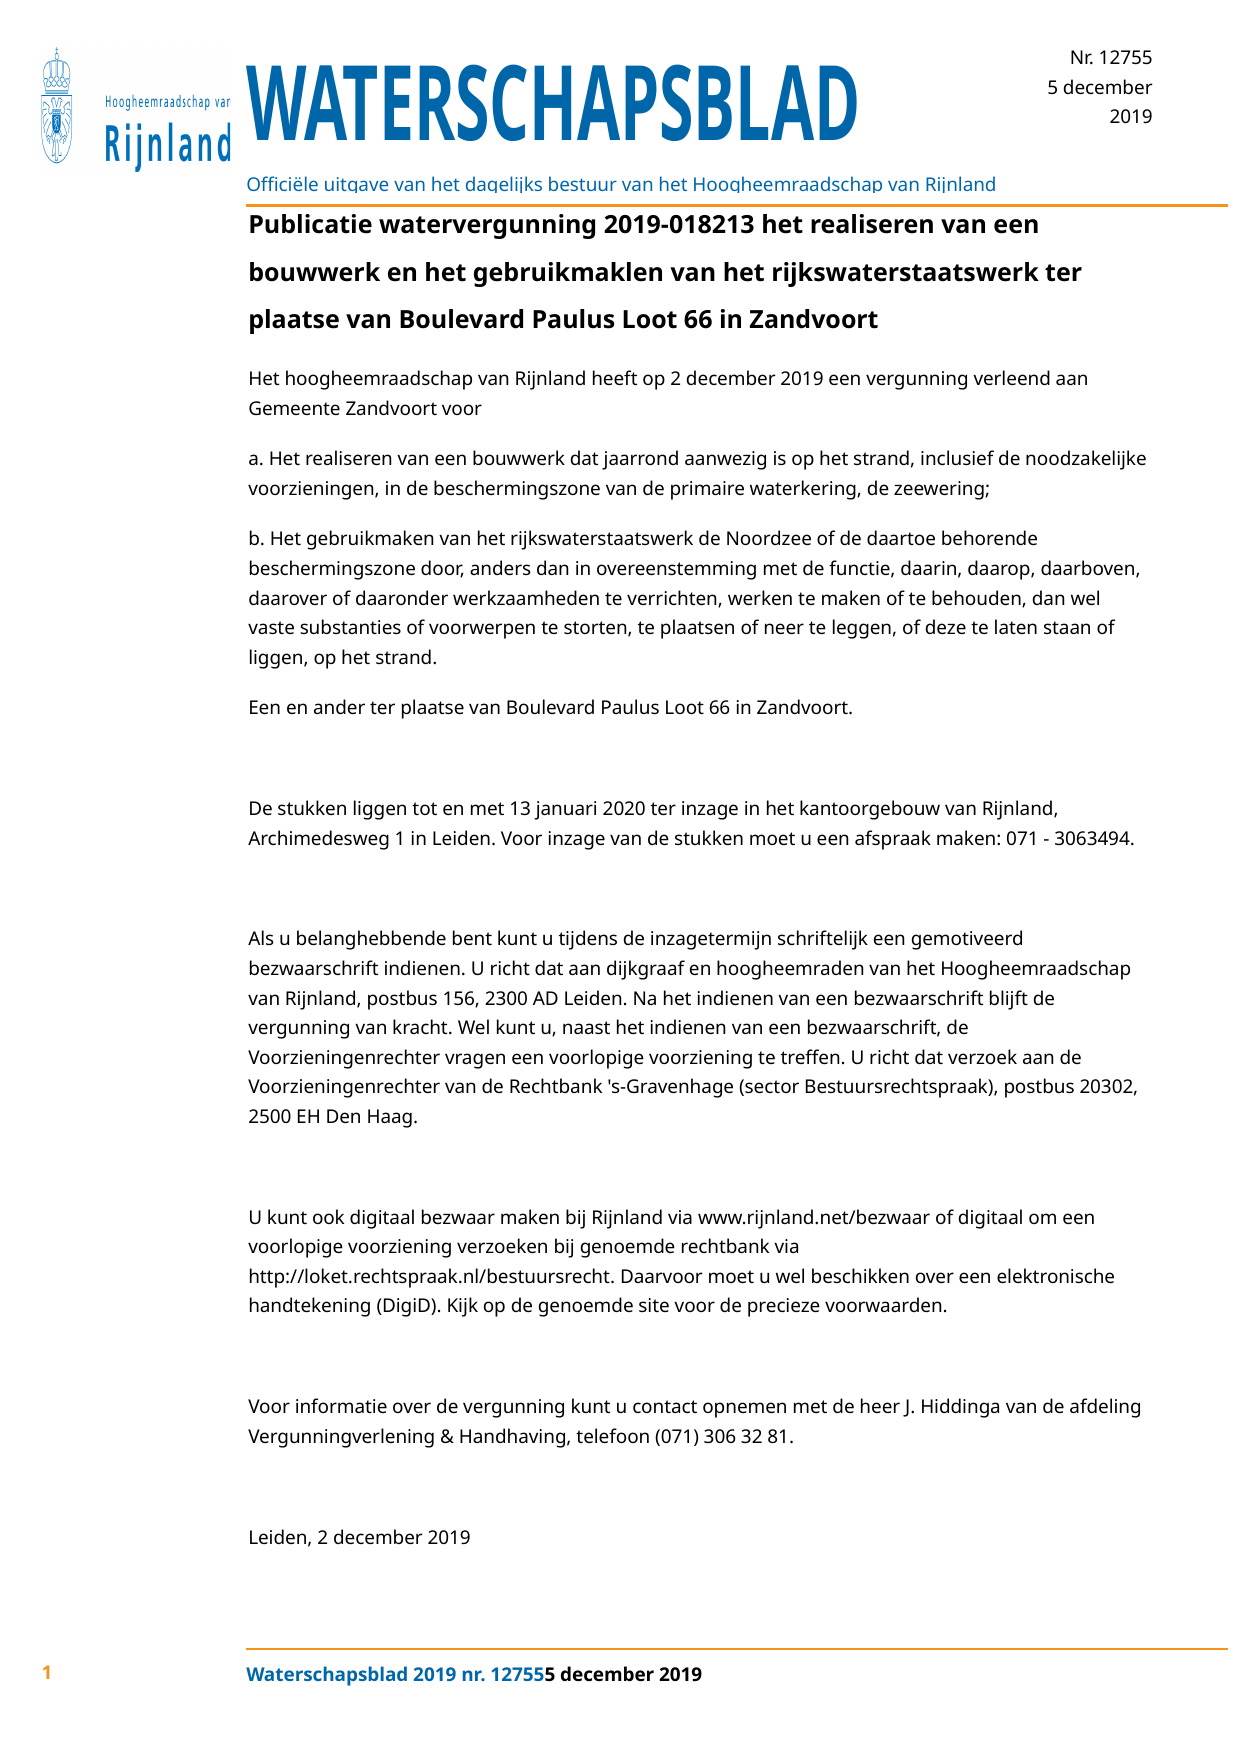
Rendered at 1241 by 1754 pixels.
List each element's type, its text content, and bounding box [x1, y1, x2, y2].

picture [41, 47, 231, 172]
text b. Het gebruikmaken van het rijkswaterstaatswerk de Noordzee of de daartoe behorende beschermingszone door, anders dan in overeenstemming met de functie, daarin, daarop, daarboven, daarover of daaronder werkzaamheden te verrichten, werken te maken of te behouden, dan wel vaste substanties of voorwerpen te storten, te plaatsen of neer te leggen, of deze te laten staan of liggen, op het strand. [248, 526, 1152, 669]
text Voor informatie over de vergunning kunt u contact opnemen met de heer J. Hiddinga van de afdeling Vergunningverlening & Handhaving, telefoon (071) 306 32 81. [248, 1393, 1152, 1449]
text Leiden, 2 december 2019 [248, 1524, 1152, 1549]
text Als u belanghebbende bent kunt u tijdens de inzagetermijn schriftelijk een gemotiveerd bezwaarschrift indienen. U richt dat aan dijkgraaf en hoogheemraden van het Hoogheemraadschap van Rijnland, postbus 156, 2300 AD Leiden. Na het indienen van een bezwaarschrift blijft de vergunning van kracht. Wel kunt u, naast het indienen van een bezwaarschrift, de Voorzieningenrechter vragen een voorlopige voorziening te treffen. U richt dat verzoek aan de Voorzieningenrechter van de Rechtbank 's-Gravenhage (sector Bestuursrechtspraak), postbus 20302, 2500 EH Den Haag. [248, 926, 1152, 1129]
text Het hoogheemraadschap van Rijnland heeft op 2 december 2019 een vergunning verleend aan Gemeente Zandvoort voor [248, 366, 1152, 421]
text a. Het realiseren van een bouwwerk dat jaarrond aanwezig is op het strand, inclusief de noodzakelijke voorzieningen, in de beschermingszone van de primaire waterkering, de zeewering; [248, 446, 1152, 501]
text Publicatie watervergunning 2019-018213 het realiseren van een bouwwerk en het gebruikmaklen van het rijkswaterstaatswerk ter plaatse van Boulevard Paulus Loot 66 in Zandvoort [248, 207, 1152, 336]
text U kunt ook digitaal bezwaar maken bij Rijnland via www.rijnland.net/bezwaar of digitaal om een voorlopige voorziening verzoeken bij genoemde rechtbank via http://loket.rechtspraak.nl/bestuursrecht. Daarvoor moet u wel beschikken over een elektronische handtekening (DigiD). Kijk op de genoemde site voor de precieze voorwaarden. [248, 1204, 1152, 1318]
text Een en ander ter plaatse van Boulevard Paulus Loot 66 in Zandvoort. [248, 694, 1152, 720]
text De stukken liggen tot en met 13 januari 2020 ter inzage in het kantoorgebouw van Rijnland, Archimedesweg 1 in Leiden. Voor inzage van de stukken moet u een afspraak maken: 071 - 3063494. [248, 795, 1152, 850]
